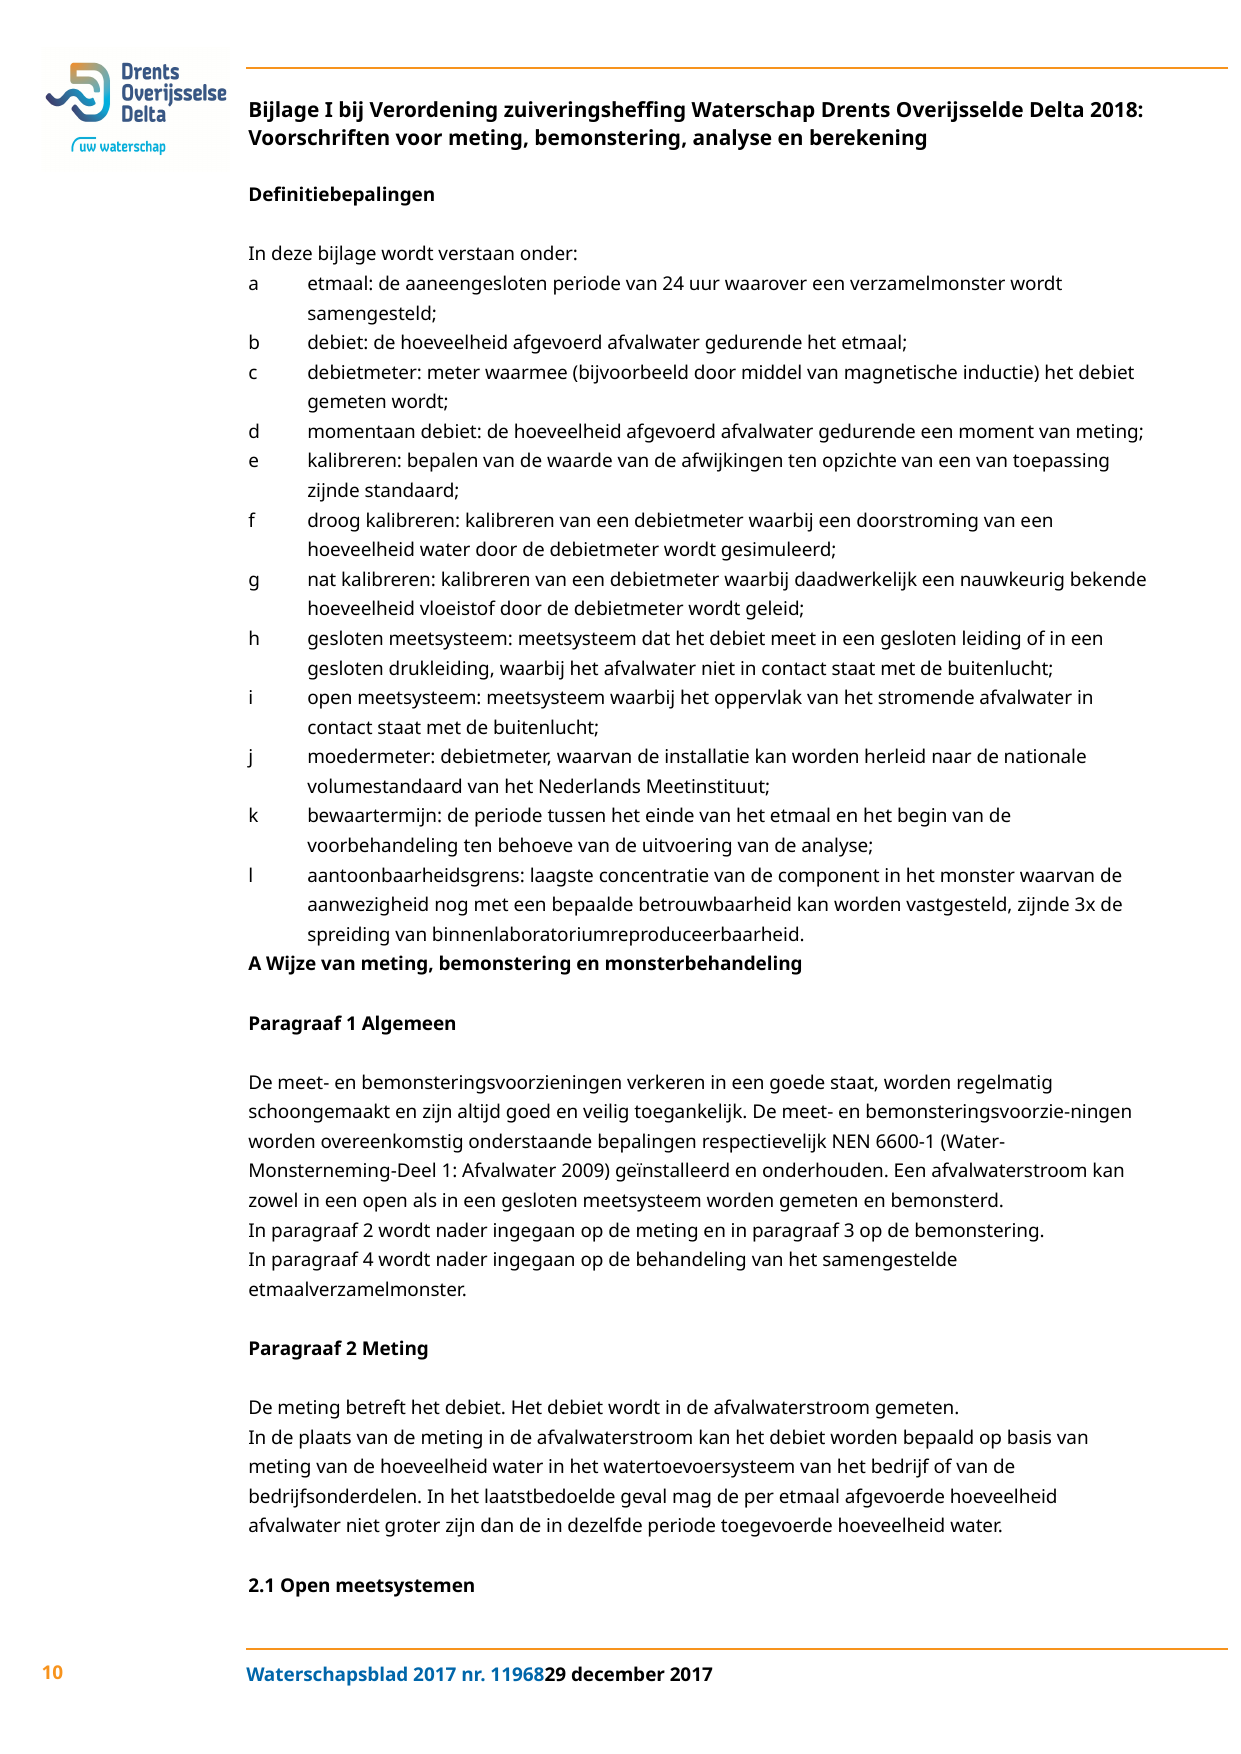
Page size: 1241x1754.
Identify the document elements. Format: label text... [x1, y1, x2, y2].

text De meet- en bemonsteringsvoorzieningen verkeren in een goede staat, worden regelmatig schoongemaakt en zijn altijd goed en veilig toegankelijk. De meet- en bemonsteringsvoorzie-ningen worden overeenkomstig onderstaande bepalingen respectievelijk NEN 6600-1 (Water-Monsterneming-Deel 1: Afvalwater 2009) geïnstalleerd en onderhouden. Een afvalwaterstroom kan zowel in een open als in een gesloten meetsysteem worden gemeten en bemonsterd. [248, 1069, 1152, 1213]
list droog kalibreren: kalibreren van een debietmeter waarbij een doorstroming van een hoeveelheid water door de debietmeter wordt gesimuleerd; [248, 507, 1152, 562]
list momentaan debiet: de hoeveelheid afgevoerd afvalwater gedurende een moment van meting; [248, 418, 1152, 444]
text Definitiebepalingen [248, 181, 1152, 207]
list debietmeter: meter waarmee (bijvoorbeeld door middel van magnetische inductie) het debiet gemeten wordt; [248, 359, 1152, 414]
list etmaal: de aaneengesloten periode van 24 uur waarover een verzamelmonster wordt samengesteld; [248, 270, 1152, 325]
text In de plaats van de meting in de afvalwaterstroom kan het debiet worden bepaald op basis van meting van de hoeveelheid water in het watertoevoersysteem van het bedrijf of van de bedrijfsonderdelen. In het laatstbedoelde geval mag de per etmaal afgevoerde hoeveelheid afvalwater niet groter zijn dan de in dezelfde periode toegevoerde hoeveelheid water. [248, 1424, 1152, 1538]
text Bijlage I bij Verordening zuiveringsheffing Waterschap Drents Overijsselde Delta 2018: Voorschriften voor meting, bemonstering, analyse en berekening [248, 95, 1152, 152]
list debiet: de hoeveelheid afgevoerd afvalwater gedurende het etmaal; [248, 329, 1152, 355]
text 2.1 Open meetsystemen [248, 1572, 1152, 1597]
list gesloten meetsysteem: meetsysteem dat het debiet meet in een gesloten leiding of in een gesloten drukleiding, waarbij het afvalwater niet in contact staat met de buitenlucht; [248, 625, 1152, 680]
text In paragraaf 4 wordt nader ingegaan op de behandeling van het samengestelde etmaalverzamelmonster. [248, 1246, 1152, 1302]
text Paragraaf 2 Meting [248, 1335, 1152, 1361]
list bewaartermijn: de periode tussen het einde van het etmaal en het begin van de voorbehandeling ten behoeve van de uitvoering van de analyse; [248, 803, 1152, 858]
text Paragraaf 1 Algemeen [248, 1010, 1152, 1035]
text In paragraaf 2 wordt nader ingegaan op de meting en in paragraaf 3 op de bemonstering. [248, 1217, 1152, 1242]
list nat kalibreren: kalibreren van een debietmeter waarbij daadwerkelijk een nauwkeurig bekende hoeveelheid vloeistof door de debietmeter wordt geleid; [248, 566, 1152, 621]
list aantoonbaarheidsgrens: laagste concentratie van de component in het monster waarvan de aanwezigheid nog met een bepaalde betrouwbaarheid kan worden vastgesteld, zijnde 3x de spreiding van binnenlaboratoriumreproduceerbaarheid. [248, 862, 1152, 947]
text In deze bijlage wordt verstaan onder: [248, 241, 1152, 266]
list open meetsysteem: meetsysteem waarbij het oppervlak van het stromende afvalwater in contact staat met de buitenlucht; [248, 684, 1152, 739]
list moedermeter: debietmeter, waarvan de installatie kan worden herleid naar de nationale volumestandaard van het Nederlands Meetinstituut; [248, 743, 1152, 799]
list kalibreren: bepalen van de waarde van de afwijkingen ten opzichte van een van toepassing zijnde standaard; [248, 448, 1152, 503]
picture [41, 47, 231, 172]
text A Wijze van meting, bemonstering en monsterbehandeling [248, 951, 1152, 976]
text De meting betreft het debiet. Het debiet wordt in de afvalwaterstroom gemeten. [248, 1394, 1152, 1420]
